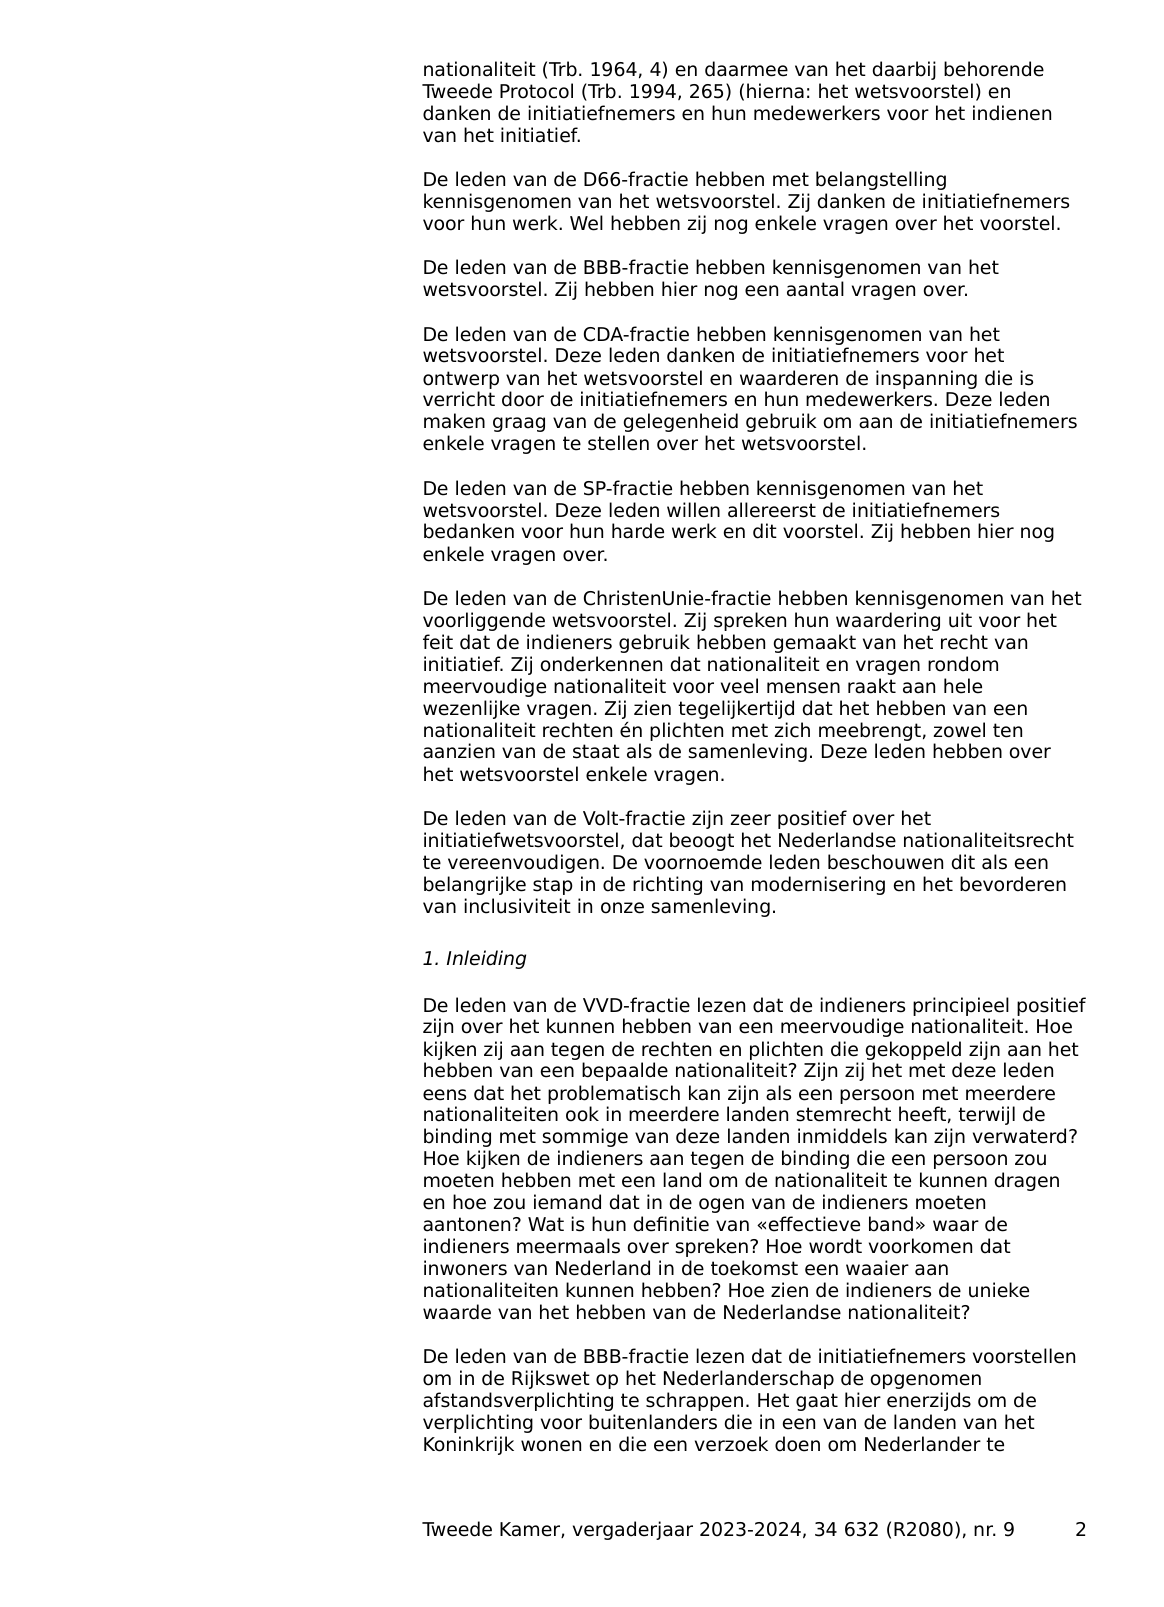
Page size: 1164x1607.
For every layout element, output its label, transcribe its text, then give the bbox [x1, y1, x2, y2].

text De leden van de SP-fractie hebben kennisgenomen van het wetsvoorstel. Deze leden willen allereerst de initiatiefnemers bedanken voor hun harde werk en dit voorstel. Zij hebben hier nog enkele vragen over. [422, 477, 1087, 565]
text De leden van de BBB-fractie hebben kennisgenomen van het wetsvoorstel. Zij hebben hier nog een aantal vragen over. [422, 257, 1087, 301]
text De leden van de ChristenUnie-fractie hebben kennisgenomen van het voorliggende wetsvoorstel. Zij spreken hun waardering uit voor het feit dat de indieners gebruik hebben gemaakt van het recht van initiatief. Zij onderkennen dat nationaliteit en vragen rondom meervoudige nationaliteit voor veel mensen raakt aan hele wezenlijke vragen. Zij zien tegelijkertijd dat het hebben van een nationaliteit rechten én plichten met zich meebrengt, zowel ten aanzien van de staat als de samenleving. Deze leden hebben over het wetsvoorstel enkele vragen. [422, 588, 1087, 785]
text De leden van de BBB-fractie lezen dat de initiatiefnemers voorstellen om in de Rijkswet op het Nederlanderschap de opgenomen afstandsverplichting te schrappen. Het gaat hier enerzijds om de verplichting voor buitenlanders die in een van de landen van het Koninkrijk wonen en die een verzoek doen om Nederlander te [422, 1346, 1087, 1456]
text De leden van de CDA-fractie hebben kennisgenomen van het wetsvoorstel. Deze leden danken de initiatiefnemers voor het ontwerp van het wetsvoorstel en waarderen de inspanning die is verricht door de initiatiefnemers en hun medewerkers. Deze leden maken graag van de gelegenheid gebruik om aan de initiatiefnemers enkele vragen te stellen over het wetsvoorstel. [422, 323, 1087, 455]
text De leden van de VVD-fractie lezen dat de indieners principieel positief zijn over het kunnen hebben van een meervoudige nationaliteit. Hoe kijken zij aan tegen de rechten en plichten die gekoppeld zijn aan het hebben van een bepaalde nationaliteit? Zijn zij het met deze leden eens dat het problematisch kan zijn als een persoon met meerdere nationaliteiten ook in meerdere landen stemrecht heeft, terwijl de binding met sommige van deze landen inmiddels kan zijn verwaterd? Hoe kijken de indieners aan tegen de binding die een persoon zou moeten hebben met een land om de nationaliteit te kunnen dragen en hoe zou iemand dat in de ogen van de indieners moeten aantonen? Wat is hun definitie van «effectieve band» waar de indieners meermaals over spreken? Hoe wordt voorkomen dat inwoners van Nederland in de toekomst een waaier aan nationaliteiten kunnen hebben? Hoe zien de indieners de unieke waarde van het hebben van de Nederlandse nationaliteit? [422, 994, 1087, 1324]
text De leden van de Volt-fractie zijn zeer positief over het initiatiefwetsvoorstel, dat beoogt het Nederlandse nationaliteitsrecht te vereenvoudigen. De voornoemde leden beschouwen dit als een belangrijke stap in de richting van modernisering en het bevorderen van inclusiviteit in onze samenleving. [422, 808, 1087, 917]
text De leden van de D66-fractie hebben met belangstelling kennisgenomen van het wetsvoorstel. Zij danken de initiatiefnemers voor hun werk. Wel hebben zij nog enkele vragen over het voorstel. [422, 169, 1087, 235]
text nationaliteit (Trb. 1964, 4) en daarmee van het daarbij behorende Tweede Protocol (Trb. 1994, 265) (hierna: het wetsvoorstel) en danken de initiatiefnemers en hun medewerkers voor het indienen van het initiatief. [422, 59, 1087, 147]
subtitle 1. Inleiding [422, 947, 1087, 969]
